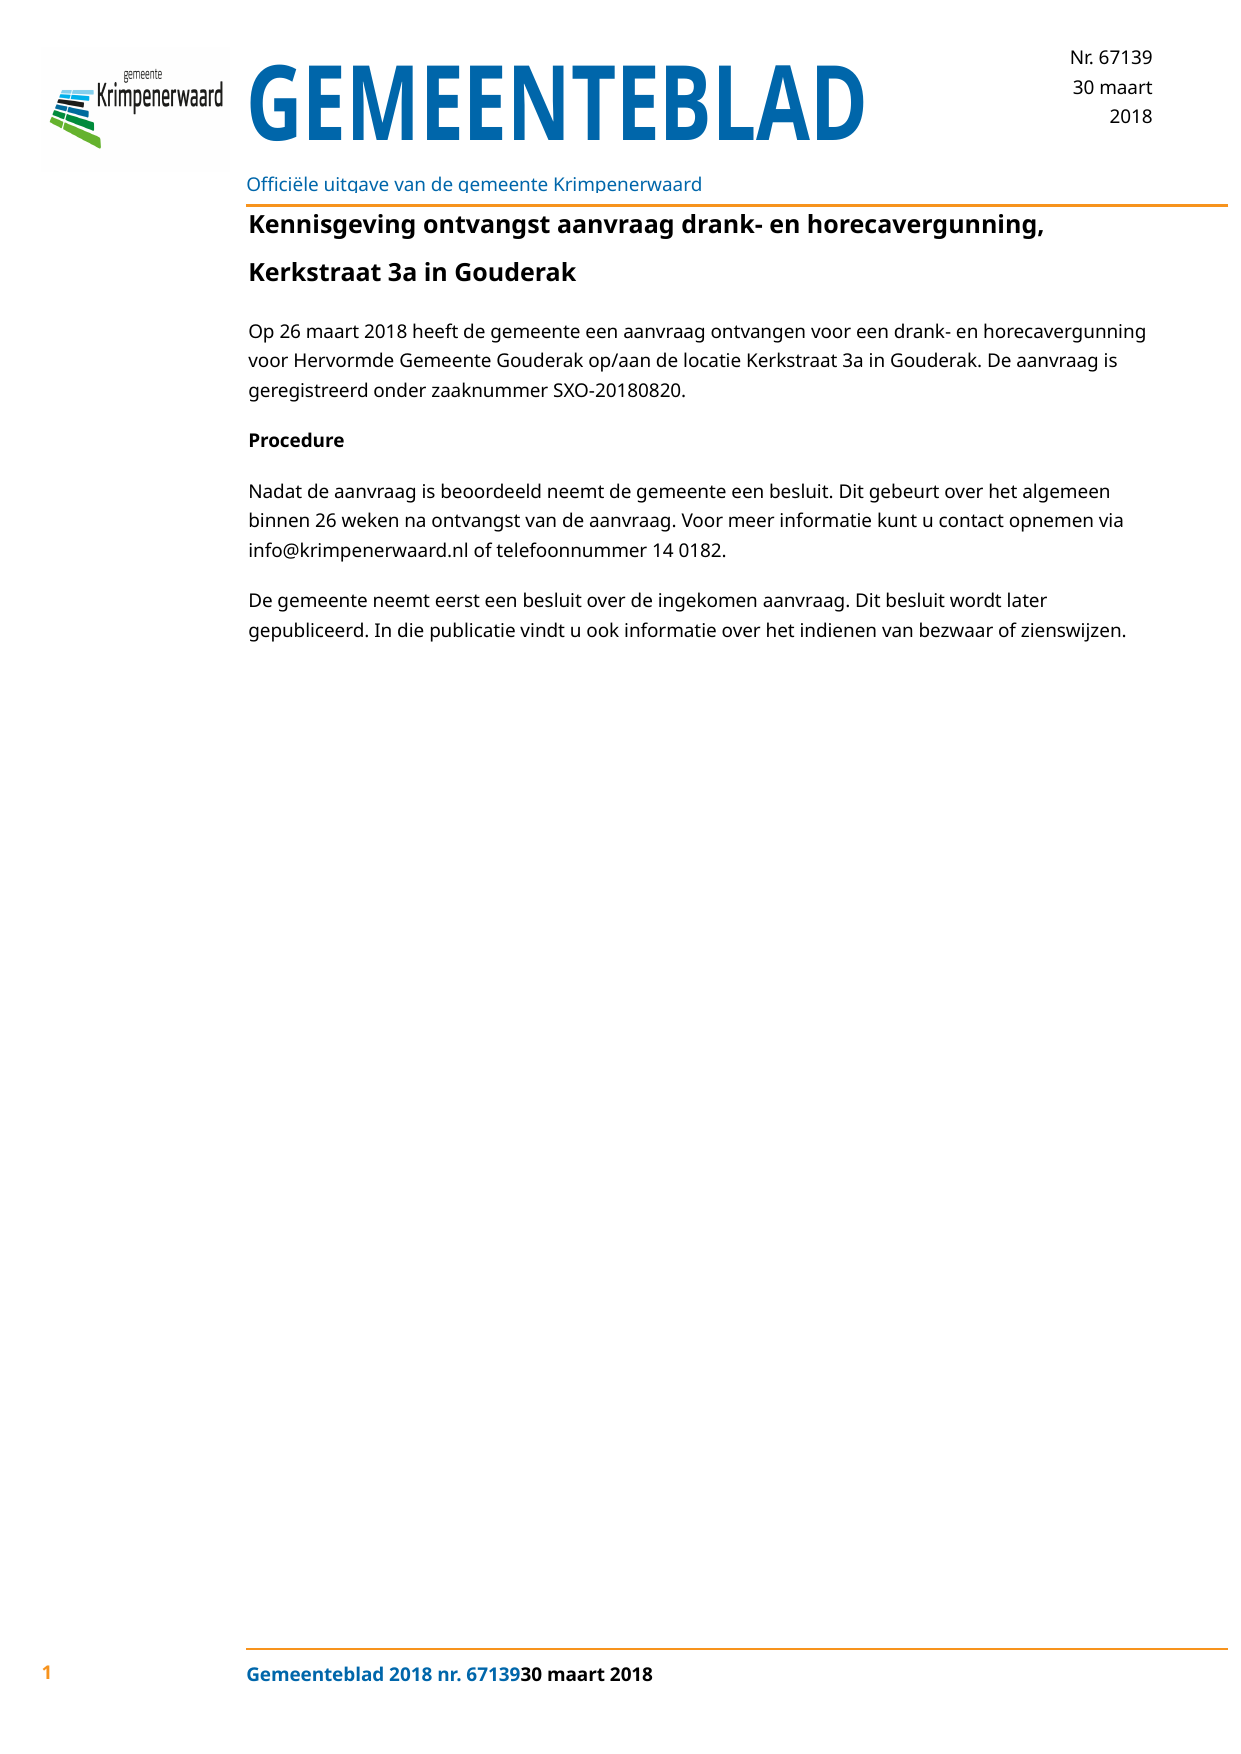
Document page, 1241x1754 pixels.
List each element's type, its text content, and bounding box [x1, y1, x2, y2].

text Op 26 maart 2018 heeft de gemeente een aanvraag ontvangen voor een drank- en horecavergunning voor Hervormde Gemeente Gouderak op/aan de locatie Kerkstraat 3a in Gouderak. De aanvraag is geregistreerd onder zaaknummer SXO-20180820. [248, 318, 1152, 403]
text Procedure [248, 427, 1152, 453]
picture [41, 47, 231, 172]
text De gemeente neemt eerst een besluit over de ingekomen aanvraag. Dit besluit wordt later gepubliceerd. In die publicatie vindt u ook informatie over het indienen van bezwaar of zienswijzen. [248, 587, 1152, 643]
text Kennisgeving ontvangst aanvraag drank- en horecavergunning, Kerkstraat 3a in Gouderak [248, 207, 1152, 288]
text Nadat de aanvraag is beoordeeld neemt de gemeente een besluit. Dit gebeurt over het algemeen binnen 26 weken na ontvangst van de aanvraag. Voor meer informatie kunt u contact opnemen via info@krimpenerwaard.nl of telefoonnummer 14 0182. [248, 478, 1152, 563]
